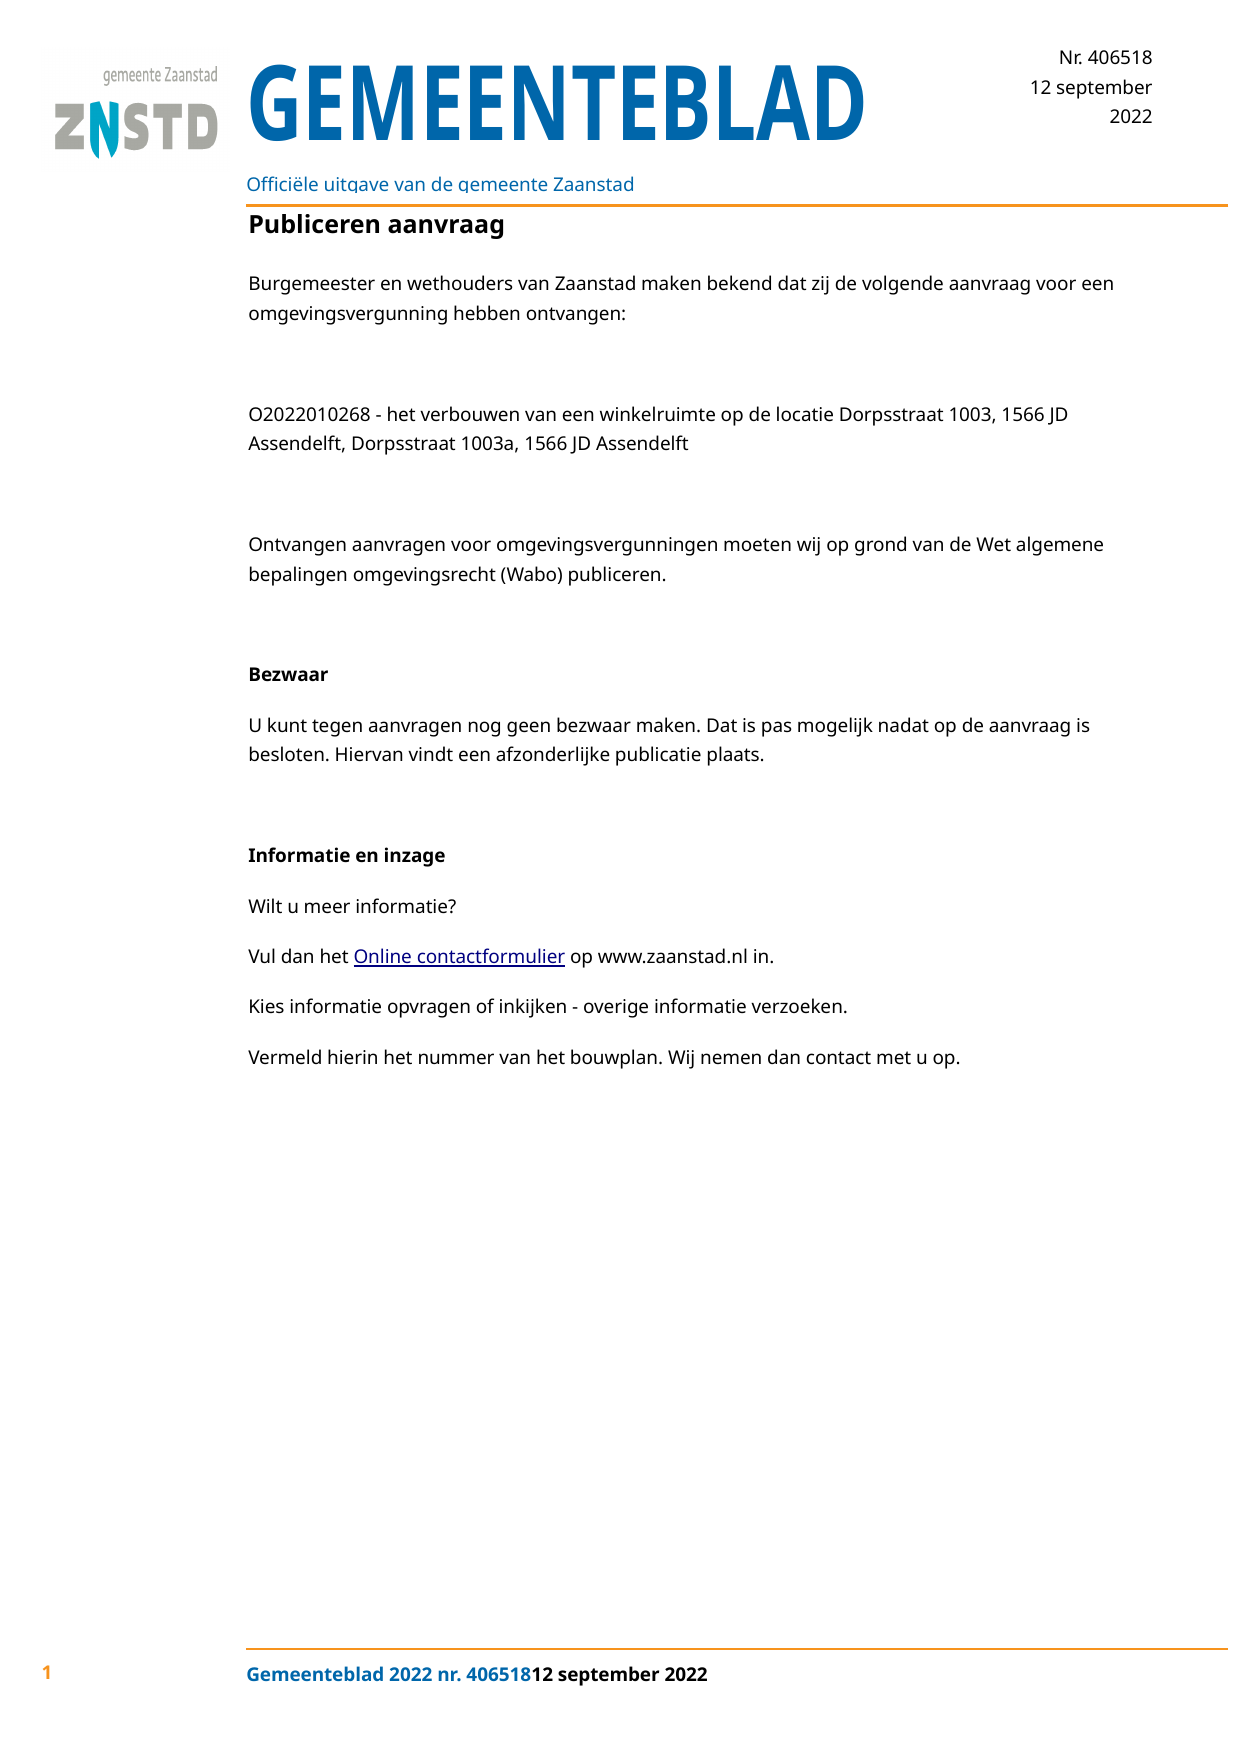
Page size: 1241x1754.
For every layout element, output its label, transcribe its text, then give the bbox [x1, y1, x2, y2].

text Bezwaar [248, 662, 1152, 687]
picture [41, 47, 231, 172]
text Burgemeester en wethouders van Zaanstad maken bekend dat zij de volgende aanvraag voor een omgevingsvergunning hebben ontvangen: [248, 270, 1152, 326]
text Kies informatie opvragen of inkijken - overige informatie verzoeken. [248, 994, 1152, 1019]
text U kunt tegen aanvragen nog geen bezwaar maken. Dat is pas mogelijk nadat op de aanvraag is besloten. Hiervan vindt een afzonderlijke publicatie plaats. [248, 712, 1152, 767]
text Ontvangen aanvragen voor omgevingsvergunningen moeten wij op grond van de Wet algemene bepalingen omgevingsrecht (Wabo) publiceren. [248, 531, 1152, 586]
text Wilt u meer informatie? [248, 893, 1152, 918]
text Publiceren aanvraag [248, 207, 1152, 241]
text O2022010268 - het verbouwen van een winkelruimte op de locatie Dorpsstraat 1003, 1566 JD Assendelft, Dorpsstraat 1003a, 1566 JD Assendelft [248, 401, 1152, 456]
text Informatie en inzage [248, 842, 1152, 868]
text Vermeld hierin het nummer van het bouwplan. Wij nemen dan contact met u op. [248, 1044, 1152, 1070]
text Vul dan het Online contactformulier op www.zaanstad.nl in. [248, 943, 1152, 969]
